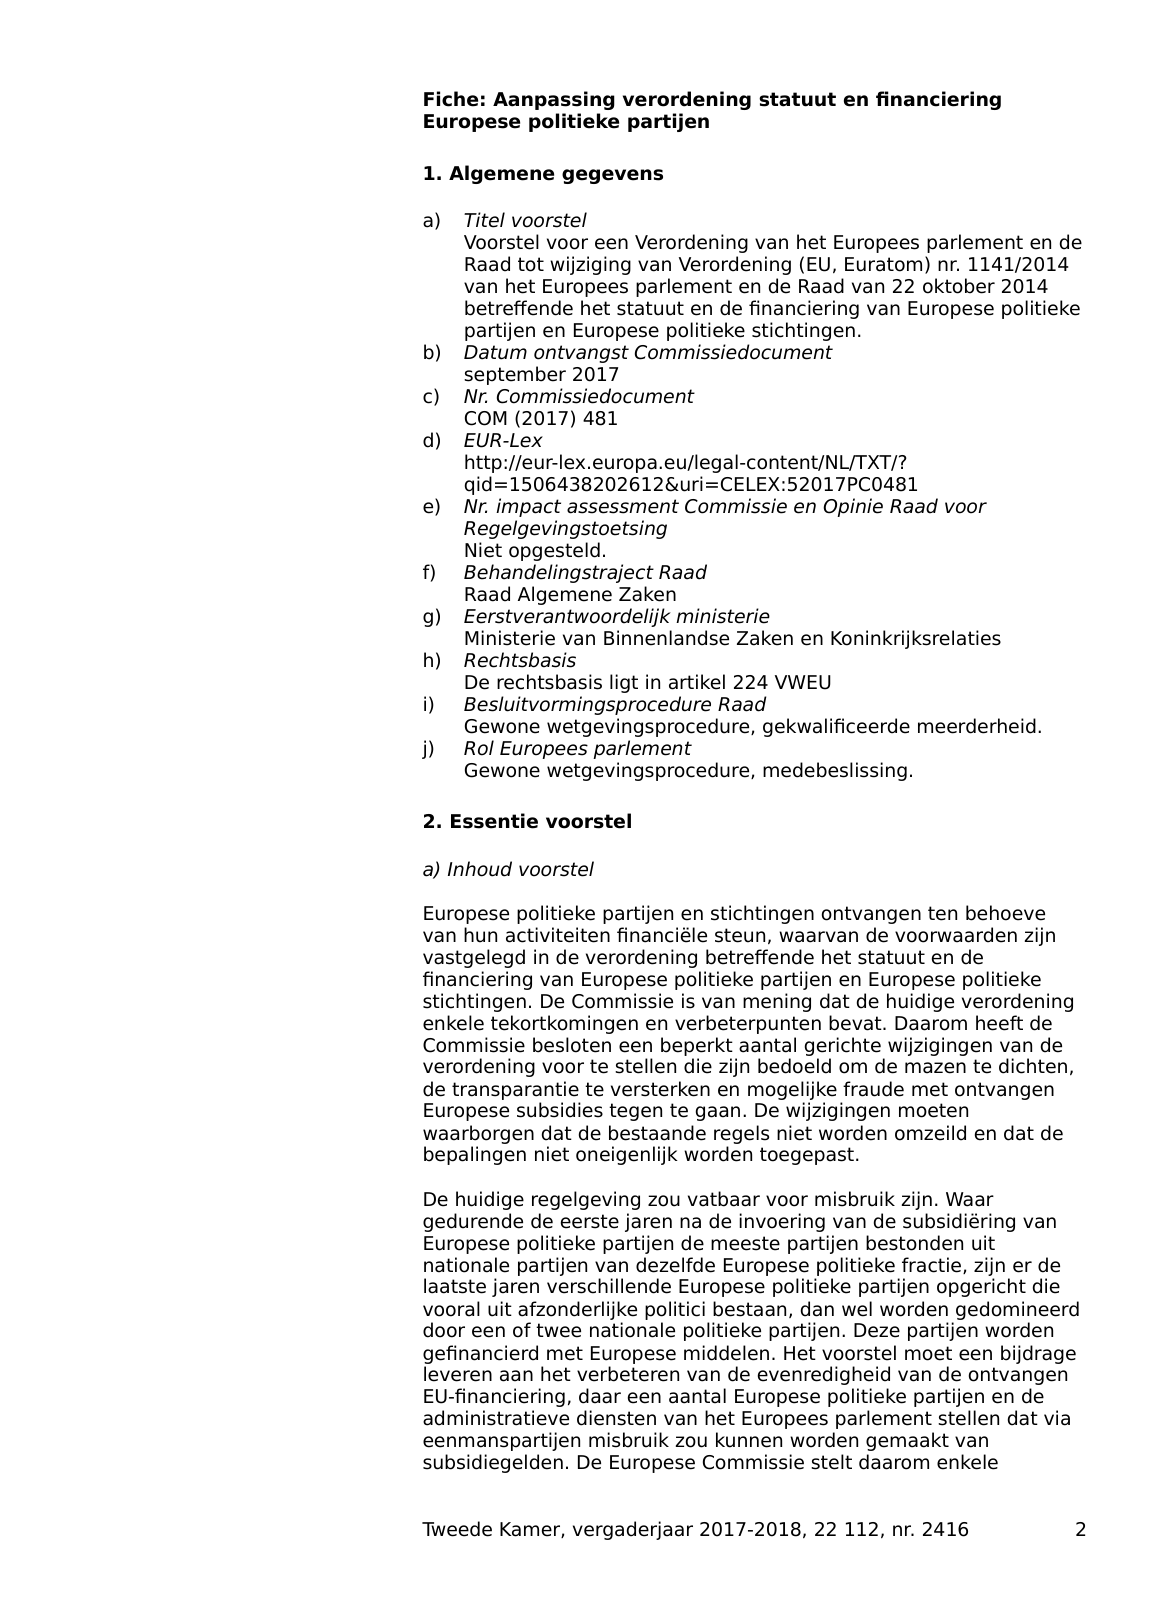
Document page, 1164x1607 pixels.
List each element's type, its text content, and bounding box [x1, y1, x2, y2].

text COM (2017) 481 [464, 408, 1087, 430]
text b) Datum ontvangst Commissiedocument [422, 342, 1087, 364]
text h) Rechtsbasis [422, 649, 1087, 672]
subtitle 2. Essentie voorstel [422, 811, 1087, 833]
text i) Besluitvormingsprocedure Raad [422, 693, 1087, 716]
text Gewone wetgevingsprocedure, medebeslissing. [464, 759, 1087, 781]
text j) Rol Europees parlement [422, 737, 1087, 759]
text Voorstel voor een Verordening van het Europees parlement en de Raad tot wijziging van Verordening (EU, Euratom) nr. 1141/2014 van het Europees parlement en de Raad van 22 oktober 2014 betreffende het statuut en de financiering van Europese politieke partijen en Europese politieke stichtingen. [464, 232, 1087, 342]
text g) Eerstverantwoordelijk ministerie [422, 606, 1087, 628]
text a) Titel voorstel [422, 210, 1087, 232]
text september 2017 [464, 364, 1087, 386]
subtitle Fiche: Aanpassing verordening statuut en financiering Europese politieke partijen [422, 89, 1087, 133]
text Niet opgesteld. [464, 540, 1087, 562]
text c) Nr. Commissiedocument [422, 386, 1087, 408]
text Ministerie van Binnenlandse Zaken en Koninkrijksrelaties [464, 628, 1087, 649]
text De rechtsbasis ligt in artikel 224 VWEU [464, 672, 1087, 693]
text e) Nr. impact assessment Commissie en Opinie Raad voor Regelgevingstoetsing [422, 496, 1087, 540]
text Raad Algemene Zaken [464, 584, 1087, 606]
text Europese politieke partijen en stichtingen ontvangen ten behoeve van hun activiteiten financiële steun, waarvan de voorwaarden zijn vastgelegd in de verordening betreffende het statuut en de financiering van Europese politieke partijen en Europese politieke stichtingen. De Commissie is van mening dat de huidige verordening enkele tekortkomingen en verbeterpunten bevat. Daarom heeft de Commissie besloten een beperkt aantal gerichte wijzigingen van de verordening voor te stellen die zijn bedoeld om de mazen te dichten, de transparantie te versterken en mogelijke fraude met ontvangen Europese subsidies tegen te gaan. De wijzigingen moeten waarborgen dat de bestaande regels niet worden omzeild en dat de bepalingen niet oneigenlijk worden toegepast. [422, 903, 1087, 1166]
text De huidige regelgeving zou vatbaar voor misbruik zijn. Waar gedurende de eerste jaren na de invoering van de subsidiëring van Europese politieke partijen de meeste partijen bestonden uit nationale partijen van dezelfde Europese politieke fractie, zijn er de laatste jaren verschillende Europese politieke partijen opgericht die vooral uit afzonderlijke politici bestaan, dan wel worden gedomineerd door een of twee nationale politieke partijen. Deze partijen worden gefinancierd met Europese middelen. Het voorstel moet een bijdrage leveren aan het verbeteren van de evenredigheid van de ontvangen EU-financiering, daar een aantal Europese politieke partijen en de administratieve diensten van het Europees parlement stellen dat via eenmanspartijen misbruik zou kunnen worden gemaakt van subsidiegelden. De Europese Commissie stelt daarom enkele [422, 1188, 1087, 1474]
subtitle a) Inhoud voorstel [422, 858, 1087, 880]
text Gewone wetgevingsprocedure, gekwalificeerde meerderheid. [464, 716, 1087, 737]
text f) Behandelingstraject Raad [422, 562, 1087, 584]
text http://eur-lex.europa.eu/legal-content/NL/TXT/?qid=1506438202612&uri=CELEX:52017PC0481 [464, 452, 1087, 496]
subtitle 1. Algemene gegevens [422, 163, 1087, 185]
text d) EUR-Lex [422, 430, 1087, 452]
